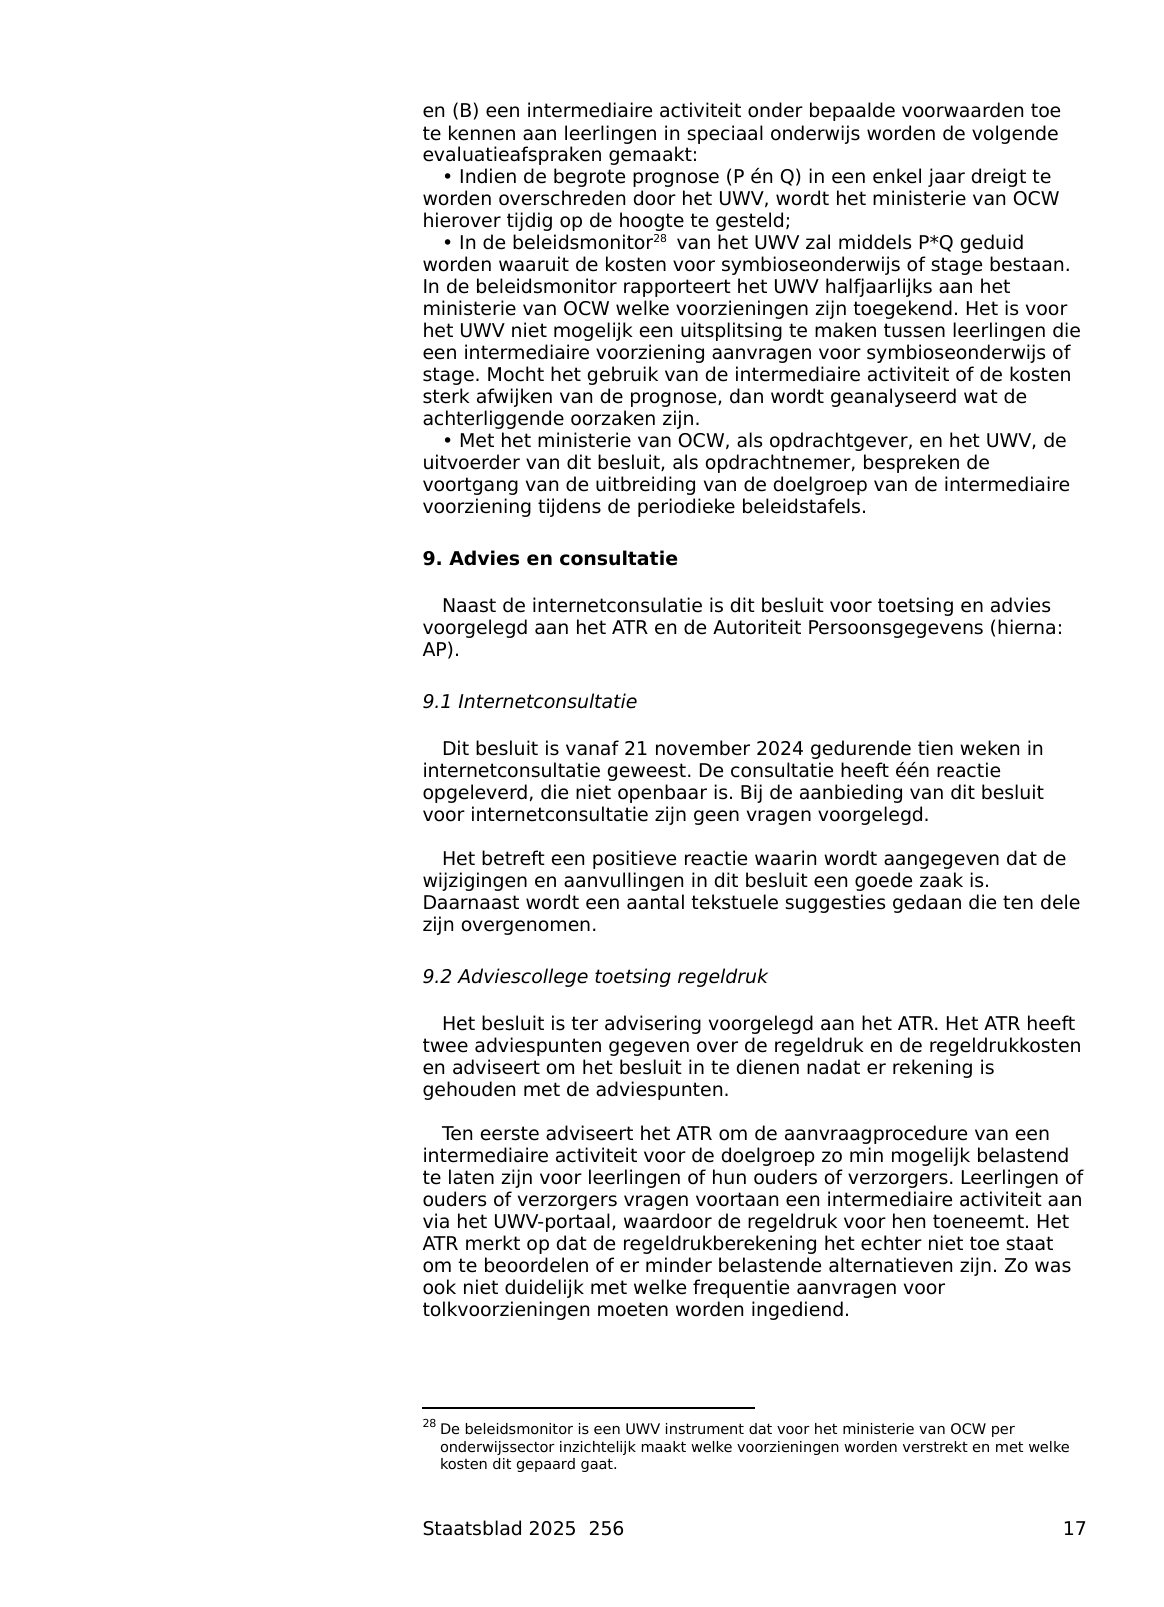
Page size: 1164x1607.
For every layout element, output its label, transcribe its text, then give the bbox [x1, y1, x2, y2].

text Ten eerste adviseert het ATR om de aanvraagprocedure van een intermediaire activiteit voor de doelgroep zo min mogelijk belastend te laten zijn voor leerlingen of hun ouders of verzorgers. Leerlingen of ouders of verzorgers vragen voortaan een intermediaire activiteit aan via het UWV-portaal, waardoor de regeldruk voor hen toeneemt. Het ATR merkt op dat de regeldrukberekening het echter niet toe staat om te beoordelen of er minder belastende alternatieven zijn. Zo was ook niet duidelijk met welke frequentie aanvragen voor tolkvoorzieningen moeten worden ingediend. [422, 1123, 1087, 1321]
text De beleidsmonitor is een UWV instrument dat voor het ministerie van OCW per onderwijssector inzichtelijk maakt welke voorzieningen worden verstrekt en met welke kosten dit gepaard gaat. [422, 1417, 1087, 1473]
subtitle 9. Advies en consultatie [422, 548, 1087, 570]
text Naast de internetconsulatie is dit besluit voor toetsing en advies voorgelegd aan het ATR en de Autoriteit Persoonsgegevens (hierna: AP). [422, 595, 1087, 661]
text Dit besluit is vanaf 21 november 2024 gedurende tien weken in internetconsultatie geweest. De consultatie heeft één reactie opgeleverd, die niet openbaar is. Bij de aanbieding van dit besluit voor internetconsultatie zijn geen vragen voorgelegd. [422, 738, 1087, 826]
text • In de beleidsmonitor van het UWV zal middels P*Q geduid worden waaruit de kosten voor symbioseonderwijs of stage bestaan. In de beleidsmonitor rapporteert het UWV halfjaarlijks aan het ministerie van OCW welke voorzieningen zijn toegekend. Het is voor het UWV niet mogelijk een uitsplitsing te maken tussen leerlingen die een intermediaire voorziening aanvragen voor symbioseonderwijs of stage. Mocht het gebruik van de intermediaire activiteit of de kosten sterk afwijken van de prognose, dan wordt geanalyseerd wat de achterliggende oorzaken zijn. [422, 232, 1087, 430]
text Het besluit is ter advisering voorgelegd aan het ATR. Het ATR heeft twee adviespunten gegeven over de regeldruk en de regeldrukkosten en adviseert om het besluit in te dienen nadat er rekening is gehouden met de adviespunten. [422, 1013, 1087, 1101]
subtitle 9.2 Adviescollege toetsing regeldruk [422, 966, 1087, 988]
text • Indien de begrote prognose (P én Q) in een enkel jaar dreigt te worden overschreden door het UWV, wordt het ministerie van OCW hierover tijdig op de hoogte te gesteld; [422, 166, 1087, 232]
text • Met het ministerie van OCW, als opdrachtgever, en het UWV, de uitvoerder van dit besluit, als opdrachtnemer, bespreken de voortgang van de uitbreiding van de doelgroep van de intermediaire voorziening tijdens de periodieke beleidstafels. [422, 430, 1087, 518]
text en (B) een intermediaire activiteit onder bepaalde voorwaarden toe te kennen aan leerlingen in speciaal onderwijs worden de volgende evaluatieafspraken gemaakt: [422, 100, 1087, 166]
subtitle 9.1 Internetconsultatie [422, 691, 1087, 713]
text Het betreft een positieve reactie waarin wordt aangegeven dat de wijzigingen en aanvullingen in dit besluit een goede zaak is. Daarnaast wordt een aantal tekstuele suggesties gedaan die ten dele zijn overgenomen. [422, 848, 1087, 936]
